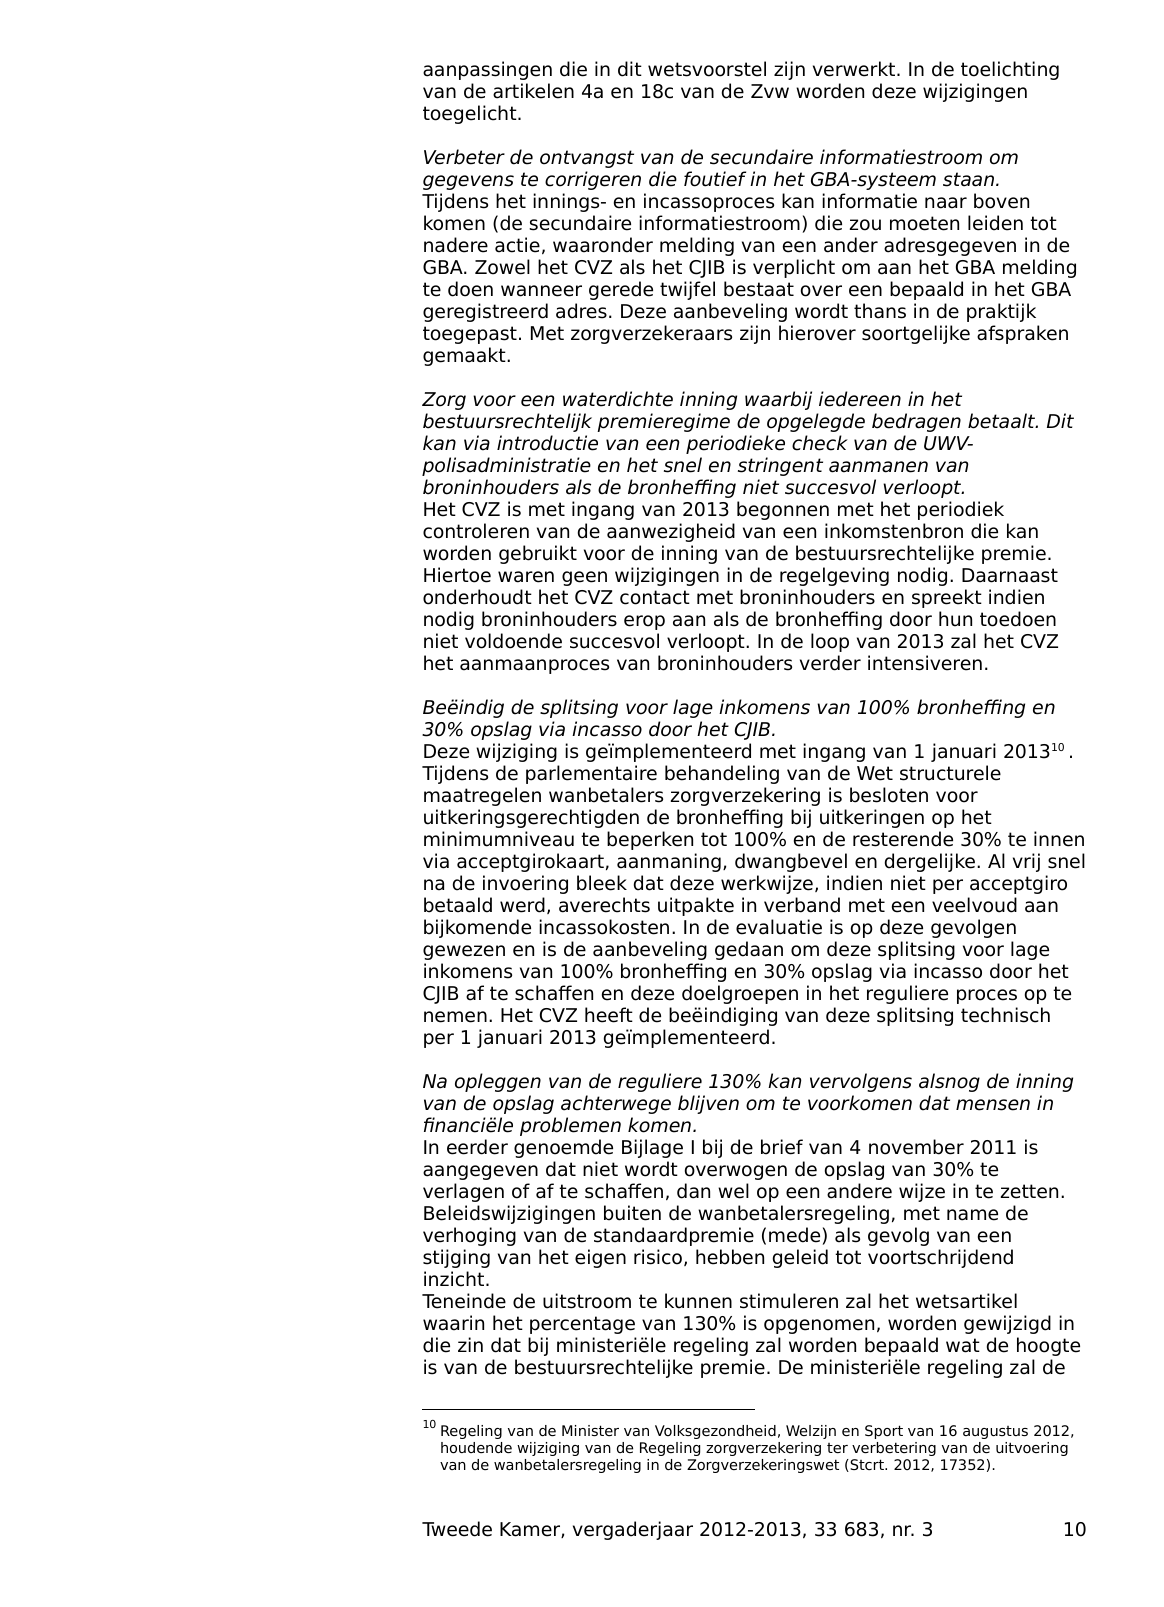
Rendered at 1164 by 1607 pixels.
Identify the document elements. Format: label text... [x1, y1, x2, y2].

text Na opleggen van de reguliere 130% kan vervolgens alsnog de inning van de opslag achterwege blijven om te voorkomen dat mensen in financiële problemen komen. [422, 1071, 1087, 1137]
text Tijdens het innings- en incassoproces kan informatie naar boven komen (de secundaire informatiestroom) die zou moeten leiden tot nadere actie, waaronder melding van een ander adresgegeven in de GBA. Zowel het CVZ als het CJIB is verplicht om aan het GBA melding te doen wanneer gerede twijfel bestaat over een bepaald in het GBA geregistreerd adres. Deze aanbeveling wordt thans in de praktijk toegepast. Met zorgverzekeraars zijn hierover soortgelijke afspraken gemaakt. [422, 191, 1087, 367]
text In eerder genoemde Bijlage I bij de brief van 4 november 2011 is aangegeven dat niet wordt overwogen de opslag van 30% te verlagen of af te schaffen, dan wel op een andere wijze in te zetten. Beleidswijzigingen buiten de wanbetalersregeling, met name de verhoging van de standaardpremie (mede) als gevolg van een stijging van het eigen risico, hebben geleid tot voortschrijdend inzicht. [422, 1137, 1087, 1291]
text Zorg voor een waterdichte inning waarbij iedereen in het bestuursrechtelijk premieregime de opgelegde bedragen betaalt. Dit kan via introductie van een periodieke check van de UWV-polisadministratie en het snel en stringent aanmanen van broninhouders als de bronheffing niet succesvol verloopt. [422, 389, 1087, 499]
text Verbeter de ontvangst van de secundaire informatiestroom om gegevens te corrigeren die foutief in het GBA-systeem staan. [422, 147, 1087, 191]
text Deze wijziging is geïmplementeerd met ingang van 1 januari 2013. Tijdens de parlementaire behandeling van de Wet structurele maatregelen wanbetalers zorgverzekering is besloten voor uitkeringsgerechtigden de bronheffing bij uitkeringen op het minimumniveau te beperken tot 100% en de resterende 30% te innen via acceptgirokaart, aanmaning, dwangbevel en dergelijke. Al vrij snel na de invoering bleek dat deze werkwijze, indien niet per acceptgiro betaald werd, averechts uitpakte in verband met een veelvoud aan bijkomende incassokosten. In de evaluatie is op deze gevolgen gewezen en is de aanbeveling gedaan om deze splitsing voor lage inkomens van 100% bronheffing en 30% opslag via incasso door het CJIB af te schaffen en deze doelgroepen in het reguliere proces op te nemen. Het CVZ heeft de beëindiging van deze splitsing technisch per 1 januari 2013 geïmplementeerd. [422, 741, 1087, 1049]
text Het CVZ is met ingang van 2013 begonnen met het periodiek controleren van de aanwezigheid van een inkomstenbron die kan worden gebruikt voor de inning van de bestuursrechtelijke premie. Hiertoe waren geen wijzigingen in de regelgeving nodig. Daarnaast onderhoudt het CVZ contact met broninhouders en spreekt indien nodig broninhouders erop aan als de bronheffing door hun toedoen niet voldoende succesvol verloopt. In de loop van 2013 zal het CVZ het aanmaanproces van broninhouders verder intensiveren. [422, 499, 1087, 675]
text aanpassingen die in dit wetsvoorstel zijn verwerkt. In de toelichting van de artikelen 4a en 18c van de Zvw worden deze wijzigingen toegelicht. [422, 59, 1087, 125]
text Regeling van de Minister van Volksgezondheid, Welzijn en Sport van 16 augustus 2012, houdende wijziging van de Regeling zorgverzekering ter verbetering van de uitvoering van de wanbetalersregeling in de Zorgverzekeringswet (Stcrt. 2012, 17352). [422, 1418, 1087, 1474]
text Teneinde de uitstroom te kunnen stimuleren zal het wetsartikel waarin het percentage van 130% is opgenomen, worden gewijzigd in die zin dat bij ministeriële regeling zal worden bepaald wat de hoogte is van de bestuursrechtelijke premie. De ministeriële regeling zal de [422, 1291, 1087, 1379]
text Beëindig de splitsing voor lage inkomens van 100% bronheffing en 30% opslag via incasso door het CJIB. [422, 697, 1087, 741]
